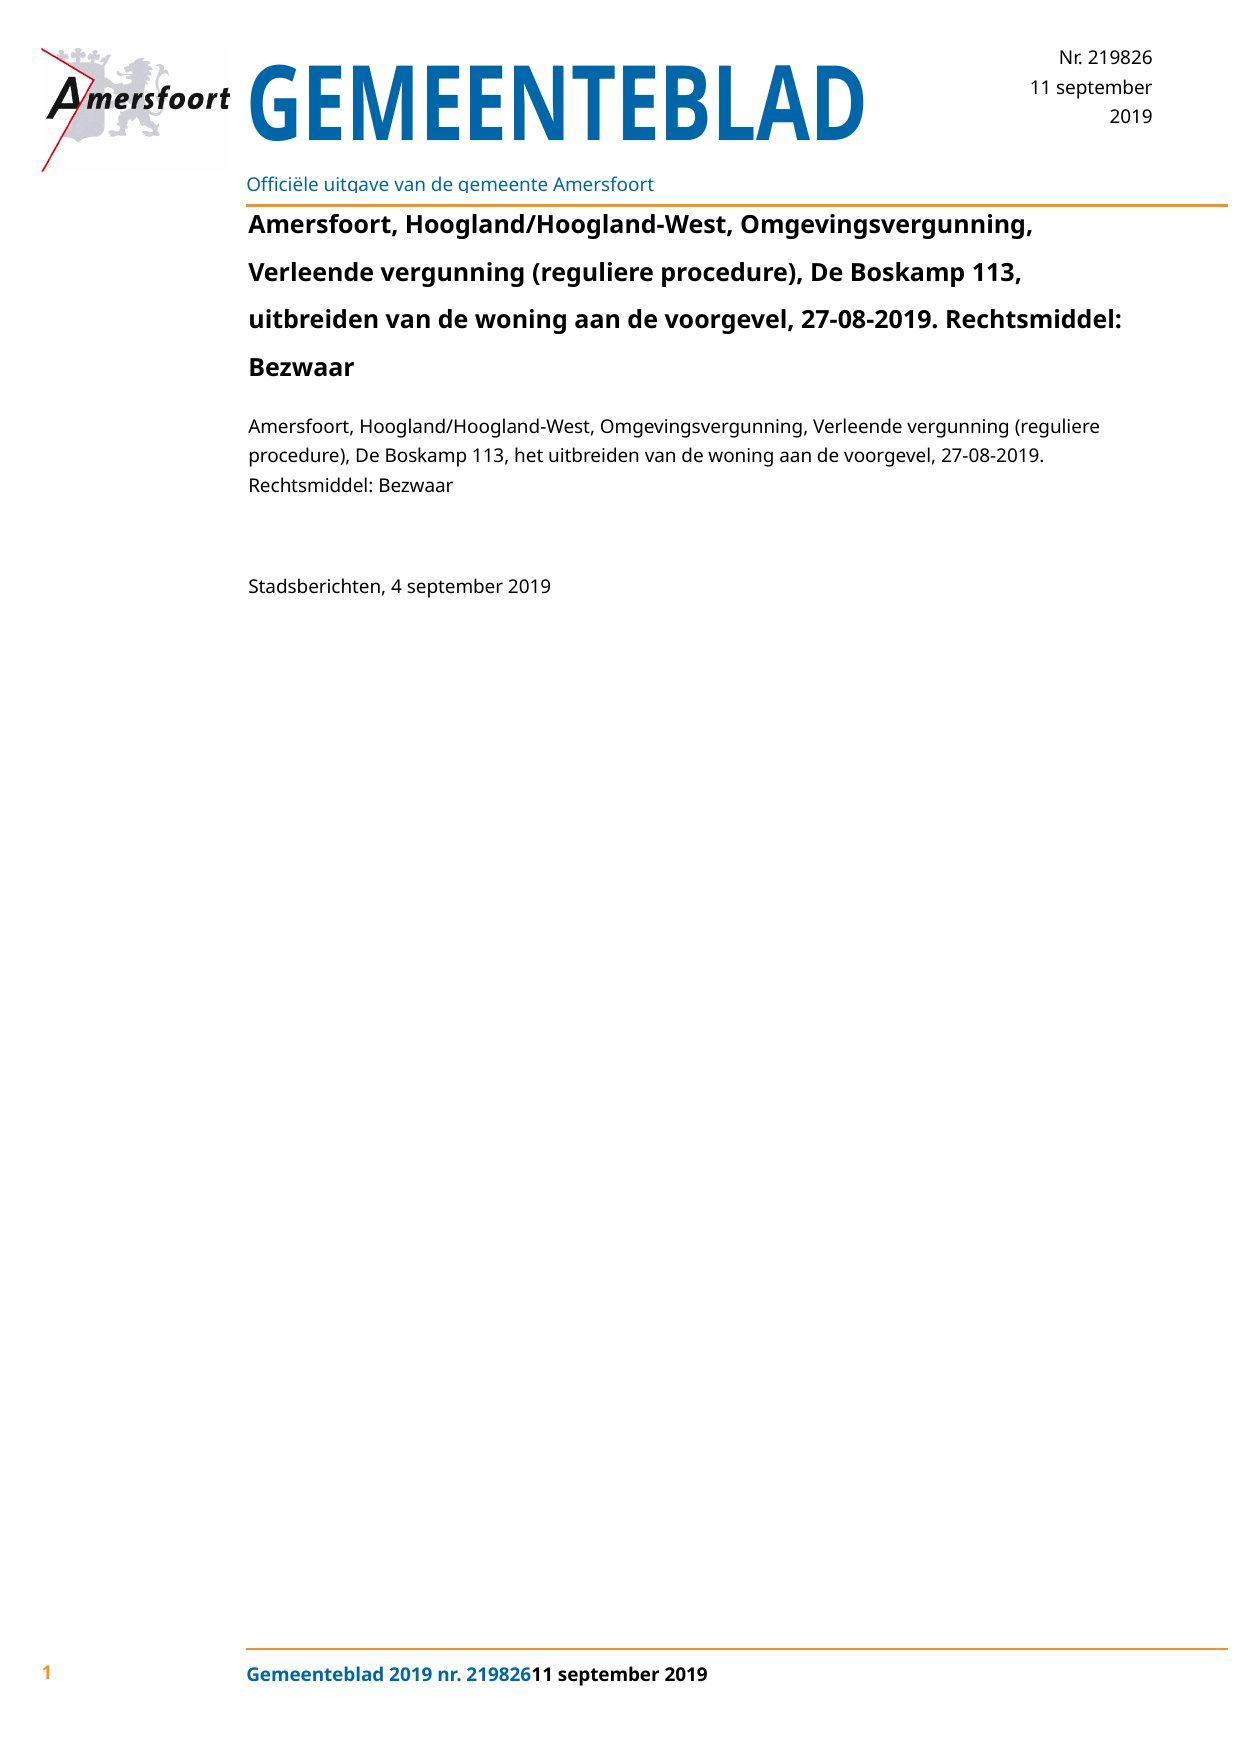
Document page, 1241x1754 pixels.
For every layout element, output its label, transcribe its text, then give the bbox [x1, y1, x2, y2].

picture [41, 47, 231, 172]
text Stadsberichten, 4 september 2019 [248, 573, 1152, 599]
text Amersfoort, Hoogland/Hoogland-West, Omgevingsvergunning, Verleende vergunning (reguliere procedure), De Boskamp 113, het uitbreiden van de woning aan de voorgevel, 27-08-2019. Rechtsmiddel: Bezwaar [248, 413, 1152, 498]
text Amersfoort, Hoogland/Hoogland-West, Omgevingsvergunning, Verleende vergunning (reguliere procedure), De Boskamp 113, uitbreiden van de woning aan de voorgevel, 27-08-2019. Rechtsmiddel: Bezwaar [248, 207, 1152, 384]
